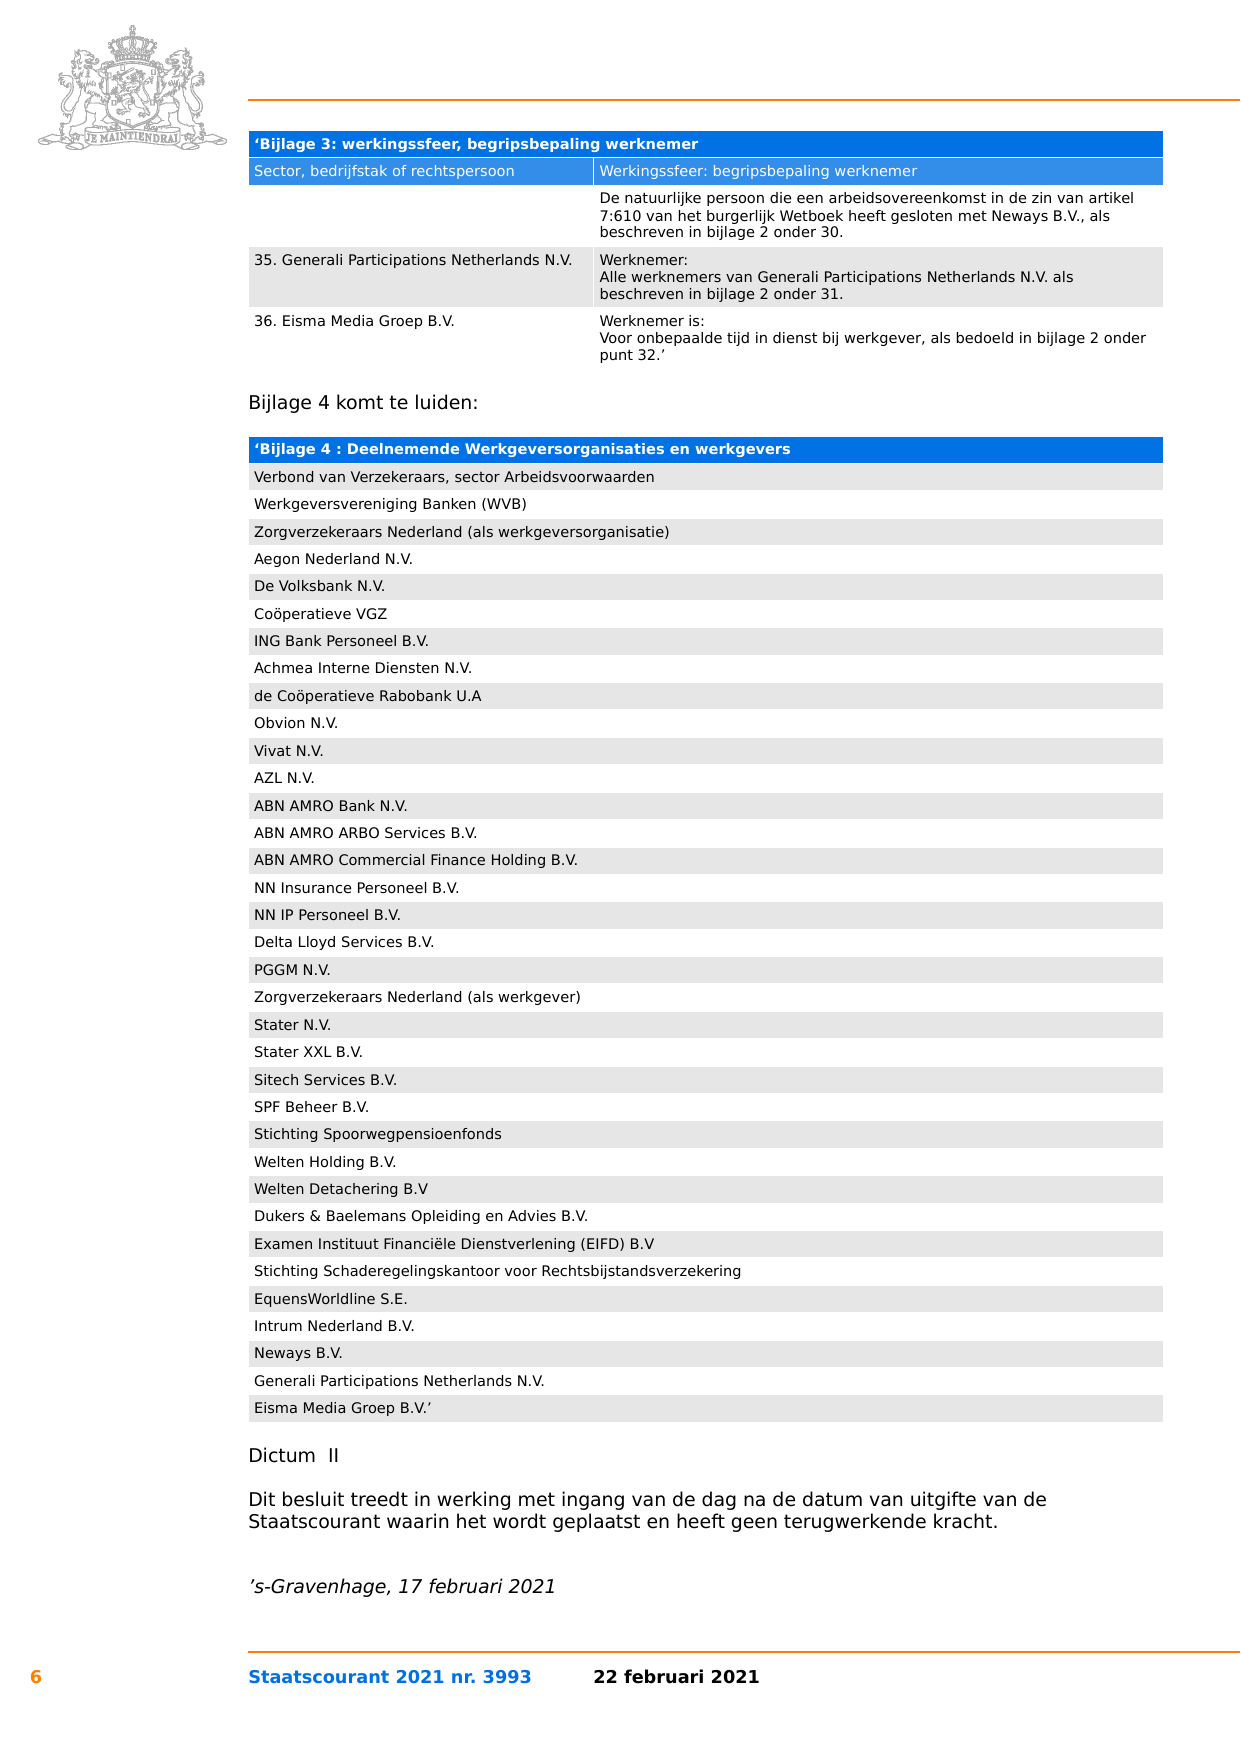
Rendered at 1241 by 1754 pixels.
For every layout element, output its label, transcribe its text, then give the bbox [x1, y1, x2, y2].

table_cell Stichting Spoorwegpensioenfonds [249, 1121, 1163, 1148]
table_cell Werkingssfeer: begripsbepaling werknemer [594, 158, 1163, 185]
table_cell Werknemer is: Voor onbepaalde tijd in dienst bij werkgever, als bedoeld in bijlage 2 onder punt 32.’ [594, 309, 1163, 369]
table_cell Stater N.V. [249, 1012, 1163, 1038]
table_cell Zorgverzekeraars Nederland (als werkgeversorganisatie) [249, 519, 1163, 545]
table_cell NN IP Personeel B.V. [249, 902, 1163, 929]
text Bijlage 4 komt te luiden: [248, 392, 1163, 414]
table_cell [249, 186, 593, 246]
table_cell Sector, bedrijfstak of rechtspersoon [249, 158, 593, 185]
table_cell AZL N.V. [249, 765, 1163, 792]
table_cell Neways B.V. [249, 1341, 1163, 1367]
table_cell Delta Lloyd Services B.V. [249, 930, 1163, 956]
text ’s-Gravenhage, 17 februari 2021 [248, 1576, 1163, 1598]
table_cell EquensWorldline S.E. [249, 1286, 1163, 1312]
table_cell Coöperatieve VGZ [249, 601, 1163, 627]
table_cell NN Insurance Personeel B.V. [249, 875, 1163, 901]
table_cell Verbond van Verzekeraars, sector Arbeidsvoorwaarden [249, 464, 1163, 490]
table_cell Werknemer: Alle werknemers van Generali Participations Netherlands N.V. als beschreven in bijlage 2 onder 31. [594, 247, 1163, 307]
table_cell ING Bank Personeel B.V. [249, 628, 1163, 655]
table_cell Vivat N.V. [249, 738, 1163, 764]
table_cell Welten Detachering B.V [249, 1176, 1163, 1203]
table_cell ABN AMRO Commercial Finance Holding B.V. [249, 848, 1163, 874]
table_cell Achmea Interne Diensten N.V. [249, 656, 1163, 682]
table_cell PGGM N.V. [249, 957, 1163, 983]
table_cell Generali Participations Netherlands N.V. [249, 1368, 1163, 1394]
table_header ‘Bijlage 3: werkingssfeer, begripsbepaling werknemer [249, 131, 1163, 157]
table_cell de Coöperatieve Rabobank U.A [249, 683, 1163, 709]
table_cell Stater XXL B.V. [249, 1039, 1163, 1066]
table_cell ABN AMRO Bank N.V. [249, 793, 1163, 819]
text Dit besluit treedt in werking met ingang van de dag na de datum van uitgifte van de Staatscourant waarin het wordt geplaatst en heeft geen terugwerkende kracht. [248, 1488, 1163, 1532]
table_cell Obvion N.V. [249, 711, 1163, 737]
table_header ‘Bijlage 4 : Deelnemende Werkgeversorganisaties en werkgevers [249, 437, 1163, 463]
table_cell De Volksbank N.V. [249, 574, 1163, 600]
table_cell De natuurlijke persoon die een arbeidsovereenkomst in de zin van artikel 7:610 van het burgerlijk Wetboek heeft gesloten met Neways B.V., als beschreven in bijlage 2 onder 30. [594, 186, 1163, 246]
table_cell Werkgeversvereniging Banken (WVB) [249, 491, 1163, 518]
table_cell Dukers & Baelemans Opleiding en Advies B.V. [249, 1204, 1163, 1230]
table_cell Aegon Nederland N.V. [249, 546, 1163, 572]
table_cell Examen Instituut Financiële Dienstverlening (EIFD) B.V [249, 1231, 1163, 1257]
table_cell Stichting Schaderegelingskantoor voor Rechtsbijstandsverzekering [249, 1259, 1163, 1285]
table_cell 35. Generali Participations Netherlands N.V. [249, 247, 593, 307]
table_cell Eisma Media Groep B.V.’ [249, 1395, 1163, 1422]
table_cell Welten Holding B.V. [249, 1149, 1163, 1175]
table_cell 36. Eisma Media Groep B.V. [249, 309, 593, 369]
table_cell Zorgverzekeraars Nederland (als werkgever) [249, 985, 1163, 1011]
picture [38, 25, 227, 150]
table_cell ABN AMRO ARBO Services B.V. [249, 820, 1163, 846]
table_cell Sitech Services B.V. [249, 1067, 1163, 1093]
table_cell SPF Beheer B.V. [249, 1094, 1163, 1120]
table_cell Intrum Nederland B.V. [249, 1313, 1163, 1339]
text Dictum II [248, 1445, 1163, 1467]
